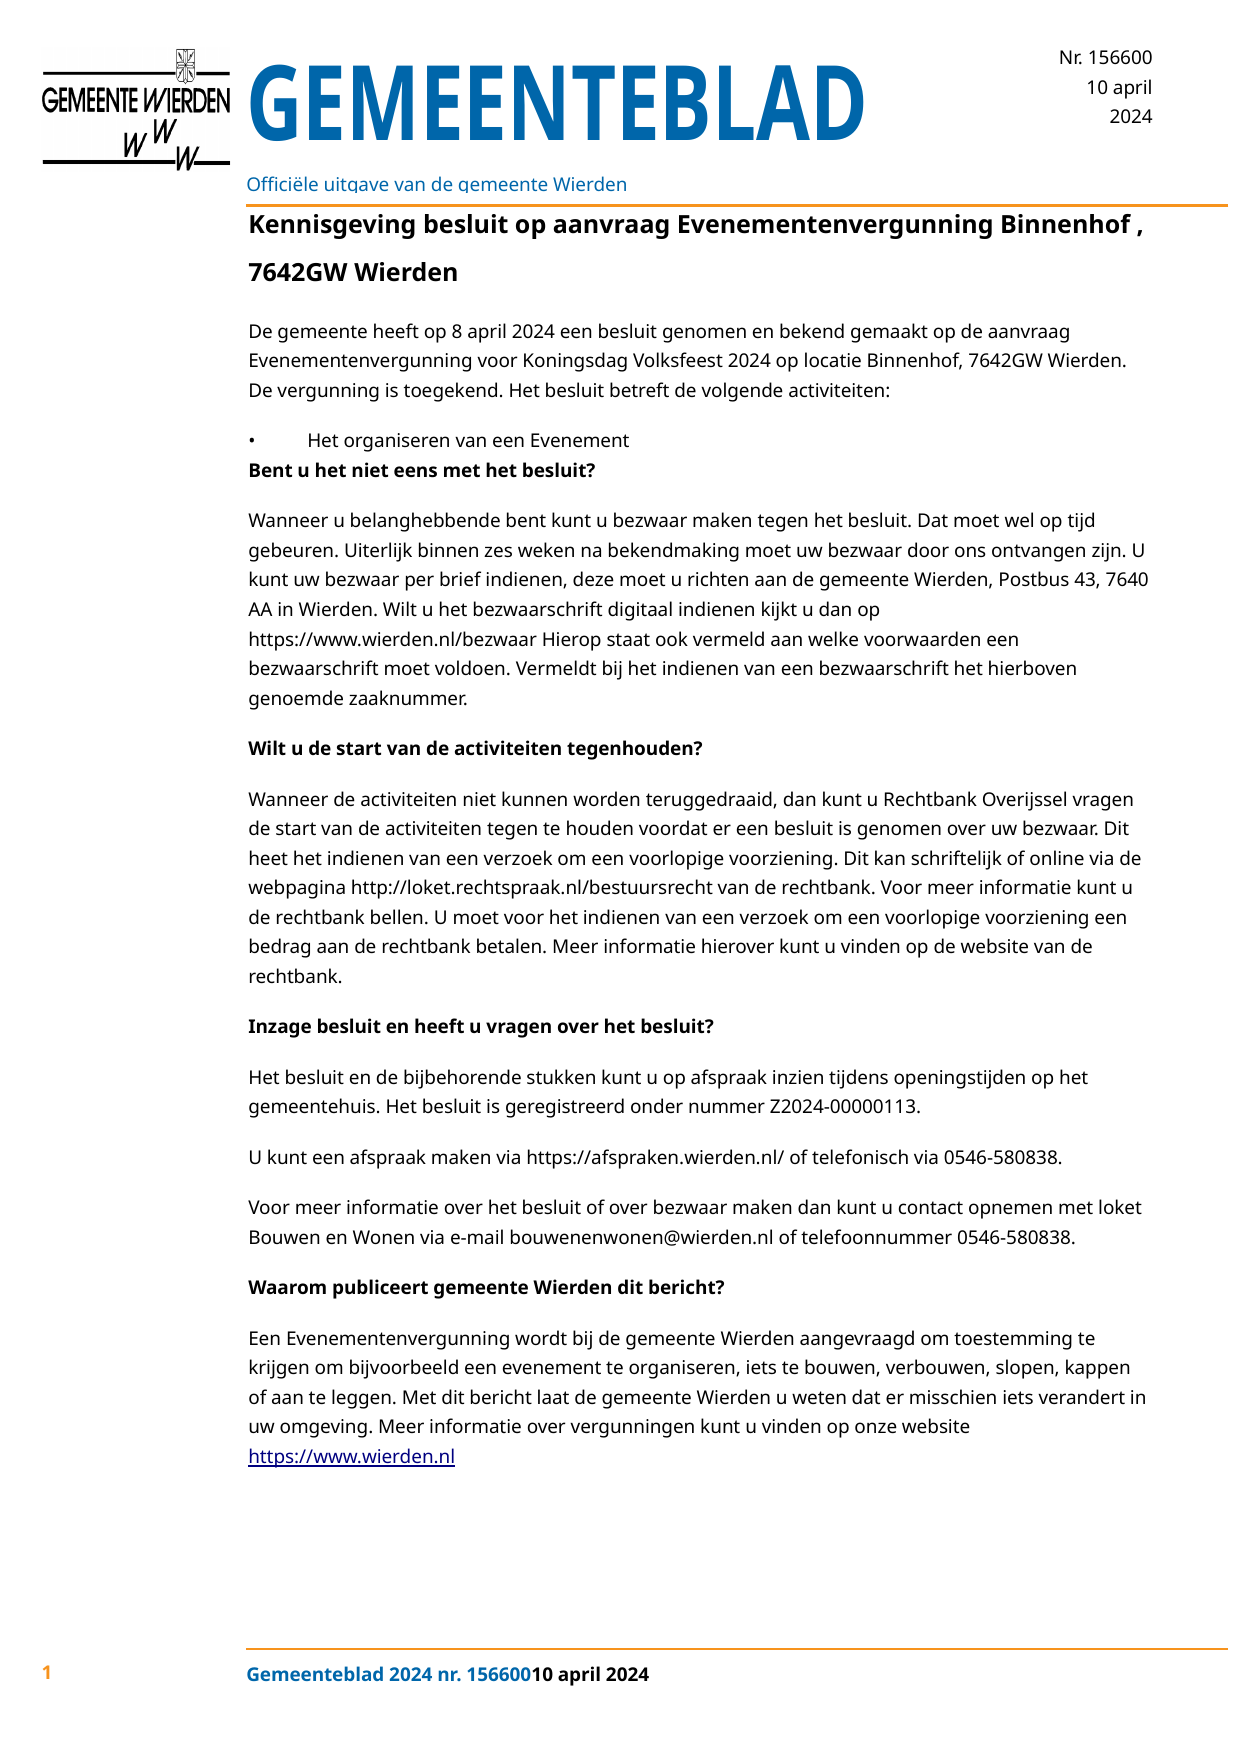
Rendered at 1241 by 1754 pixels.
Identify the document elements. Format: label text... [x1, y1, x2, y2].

list Het organiseren van een Evenement [248, 427, 1152, 453]
text Een Evenementenvergunning wordt bij de gemeente Wierden aangevraagd om toestemming te krijgen om bijvoorbeeld een evenement te organiseren, iets te bouwen, verbouwen, slopen, kappen of aan te leggen. Met dit bericht laat de gemeente Wierden u weten dat er misschien iets verandert in uw omgeving. Meer informatie over vergunningen kunt u vinden op onze website https://www.wierden.nl [248, 1325, 1152, 1469]
text Bent u het niet eens met het besluit? [248, 457, 1152, 483]
picture [41, 47, 231, 172]
text Voor meer informatie over het besluit of over bezwaar maken dan kunt u contact opnemen met loket Bouwen en Wonen via e-mail bouwenenwonen@wierden.nl of telefoonnummer 0546-580838. [248, 1194, 1152, 1250]
text Waarom publiceert gemeente Wierden dit bericht? [248, 1274, 1152, 1300]
text Wanneer de activiteiten niet kunnen worden teruggedraaid, dan kunt u Rechtbank Overijssel vragen de start van de activiteiten tegen te houden voordat er een besluit is genomen over uw bezwaar. Dit heet het indienen van een verzoek om een voorlopige voorziening. Dit kan schriftelijk of online via de webpagina http://loket.rechtspraak.nl/bestuursrecht van de rechtbank. Voor meer informatie kunt u de rechtbank bellen. U moet voor het indienen van een verzoek om een voorlopige voorziening een bedrag aan de rechtbank betalen. Meer informatie hierover kunt u vinden op de website van de rechtbank. [248, 786, 1152, 989]
text Het besluit en de bijbehorende stukken kunt u op afspraak inzien tijdens openingstijden op het gemeentehuis. Het besluit is geregistreerd onder nummer Z2024-00000113. [248, 1064, 1152, 1119]
text Inzage besluit en heeft u vragen over het besluit? [248, 1014, 1152, 1039]
text De gemeente heeft op 8 april 2024 een besluit genomen en bekend gemaakt op de aanvraag Evenementenvergunning voor Koningsdag Volksfeest 2024 op locatie Binnenhof, 7642GW Wierden. De vergunning is toegekend. Het besluit betreft de volgende activiteiten: [248, 318, 1152, 403]
text U kunt een afspraak maken via https://afspraken.wierden.nl/ of telefonisch via 0546-580838. [248, 1144, 1152, 1170]
text Wilt u de start van de activiteiten tegenhouden? [248, 735, 1152, 761]
text Kennisgeving besluit op aanvraag Evenementenvergunning Binnenhof , 7642GW Wierden [248, 207, 1152, 288]
text Wanneer u belanghebbende bent kunt u bezwaar maken tegen het besluit. Dat moet wel op tijd gebeuren. Uiterlijk binnen zes weken na bekendmaking moet uw bezwaar door ons ontvangen zijn. U kunt uw bezwaar per brief indienen, deze moet u richten aan de gemeente Wierden, Postbus 43, 7640 AA in Wierden. Wilt u het bezwaarschrift digitaal indienen kijkt u dan op https://www.wierden.nl/bezwaar Hierop staat ook vermeld aan welke voorwaarden een bezwaarschrift moet voldoen. Vermeldt bij het indienen van een bezwaarschrift het hierboven genoemde zaaknummer. [248, 507, 1152, 711]
